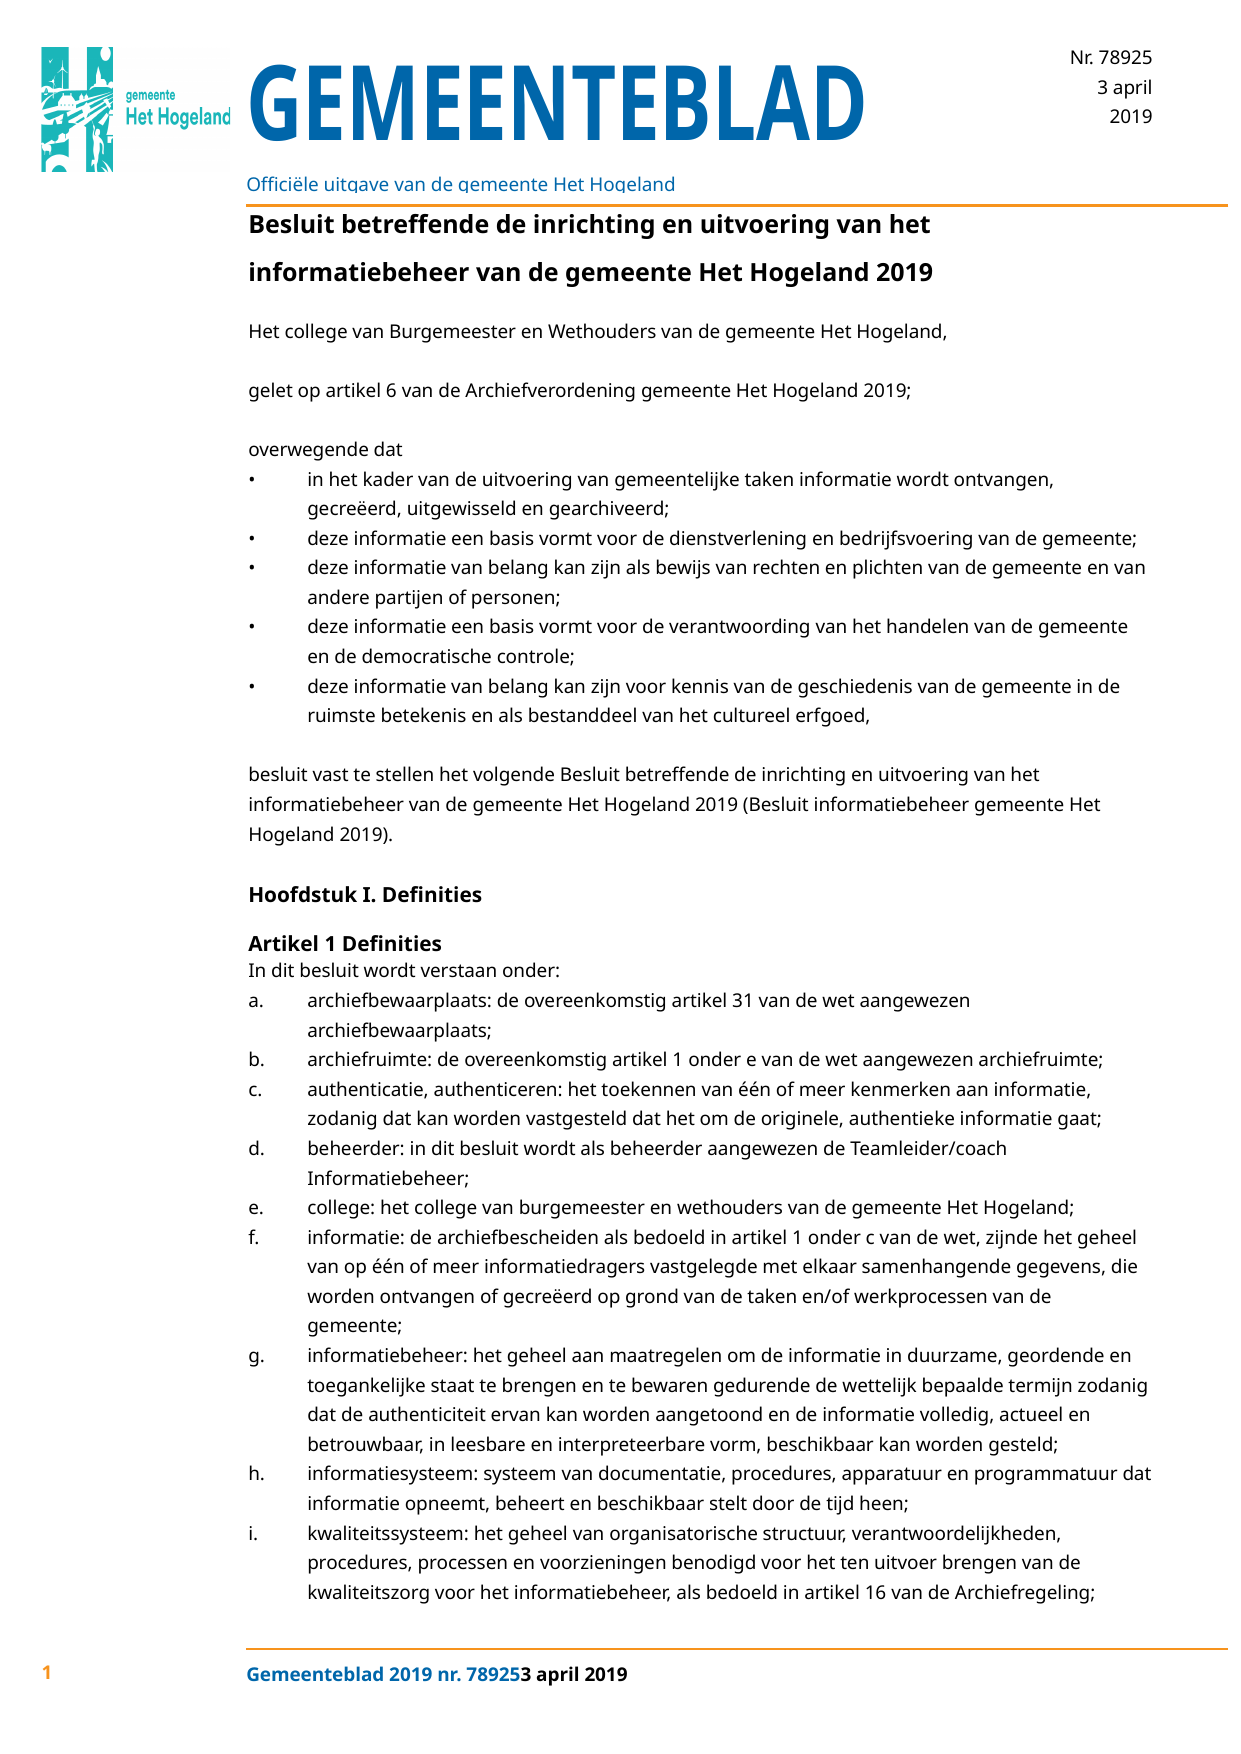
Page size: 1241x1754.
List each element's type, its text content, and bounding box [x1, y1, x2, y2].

list deze informatie van belang kan zijn voor kennis van de geschiedenis van de gemeente in de ruimste betekenis en als bestanddeel van het cultureel erfgoed, [248, 673, 1152, 728]
list kwaliteitssysteem: het geheel van organisatorische structuur, verantwoordelijkheden, procedures, processen en voorzieningen benodigd voor het ten uitvoer brengen van de kwaliteitszorg voor het informatiebeheer, als bedoeld in artikel 16 van de Archiefregeling; [248, 1520, 1152, 1605]
list beheerder: in dit besluit wordt als beheerder aangewezen de Teamleider/coach Informatiebeheer; [248, 1135, 1152, 1191]
list archiefruimte: de overeenkomstig artikel 1 onder e van de wet aangewezen archiefruimte; [248, 1046, 1152, 1072]
list deze informatie een basis vormt voor de dienstverlening en bedrijfsvoering van de gemeente; [248, 525, 1152, 551]
text overwegende dat [248, 436, 1152, 462]
list informatiebeheer: het geheel aan maatregelen om de informatie in duurzame, geordende en toegankelijke staat te brengen en te bewaren gedurende de wettelijk bepaalde termijn zodanig dat de authenticiteit ervan kan worden aangetoond en de informatie volledig, actueel en betrouwbaar, in leesbare en interpreteerbare vorm, beschikbaar kan worden gesteld; [248, 1342, 1152, 1457]
text gelet op artikel 6 van de Archiefverordening gemeente Het Hogeland 2019; [248, 377, 1152, 403]
text besluit vast te stellen het volgende Besluit betreffende de inrichting en uitvoering van het informatiebeheer van de gemeente Het Hogeland 2019 (Besluit informatiebeheer gemeente Het Hogeland 2019). [248, 762, 1152, 847]
text Hoofdstuk I. Definities [248, 880, 1152, 908]
list informatie: de archiefbescheiden als bedoeld in artikel 1 onder c van de wet, zijnde het geheel van op één of meer informatiedragers vastgelegde met elkaar samenhangende gegevens, die worden ontvangen of gecreëerd op grond van de taken en/of werkprocessen van de gemeente; [248, 1224, 1152, 1338]
list authenticatie, authenticeren: het toekennen van één of meer kenmerken aan informatie, zodanig dat kan worden vastgesteld dat het om de originele, authentieke informatie gaat; [248, 1076, 1152, 1131]
list college: het college van burgemeester en wethouders van de gemeente Het Hogeland; [248, 1194, 1152, 1220]
list deze informatie van belang kan zijn als bewijs van rechten en plichten van de gemeente en van andere partijen of personen; [248, 554, 1152, 610]
text Artikel 1 Definities [248, 929, 1152, 958]
list deze informatie een basis vormt voor de verantwoording van het handelen van de gemeente en de democratische controle; [248, 614, 1152, 669]
list in het kader van de uitvoering van gemeentelijke taken informatie wordt ontvangen, gecreëerd, uitgewisseld en gearchiveerd; [248, 466, 1152, 521]
list archiefbewaarplaats: de overeenkomstig artikel 31 van de wet aangewezen archiefbewaarplaats; [248, 987, 1152, 1043]
text Besluit betreffende de inrichting en uitvoering van het informatiebeheer van de gemeente Het Hogeland 2019 [248, 207, 1152, 288]
text Het college van Burgemeester en Wethouders van de gemeente Het Hogeland, [248, 318, 1152, 344]
picture [41, 47, 231, 172]
list informatiesysteem: systeem van documentatie, procedures, apparatuur en programmatuur dat informatie opneemt, beheert en beschikbaar stelt door de tijd heen; [248, 1461, 1152, 1516]
text In dit besluit wordt verstaan onder: [248, 958, 1152, 983]
